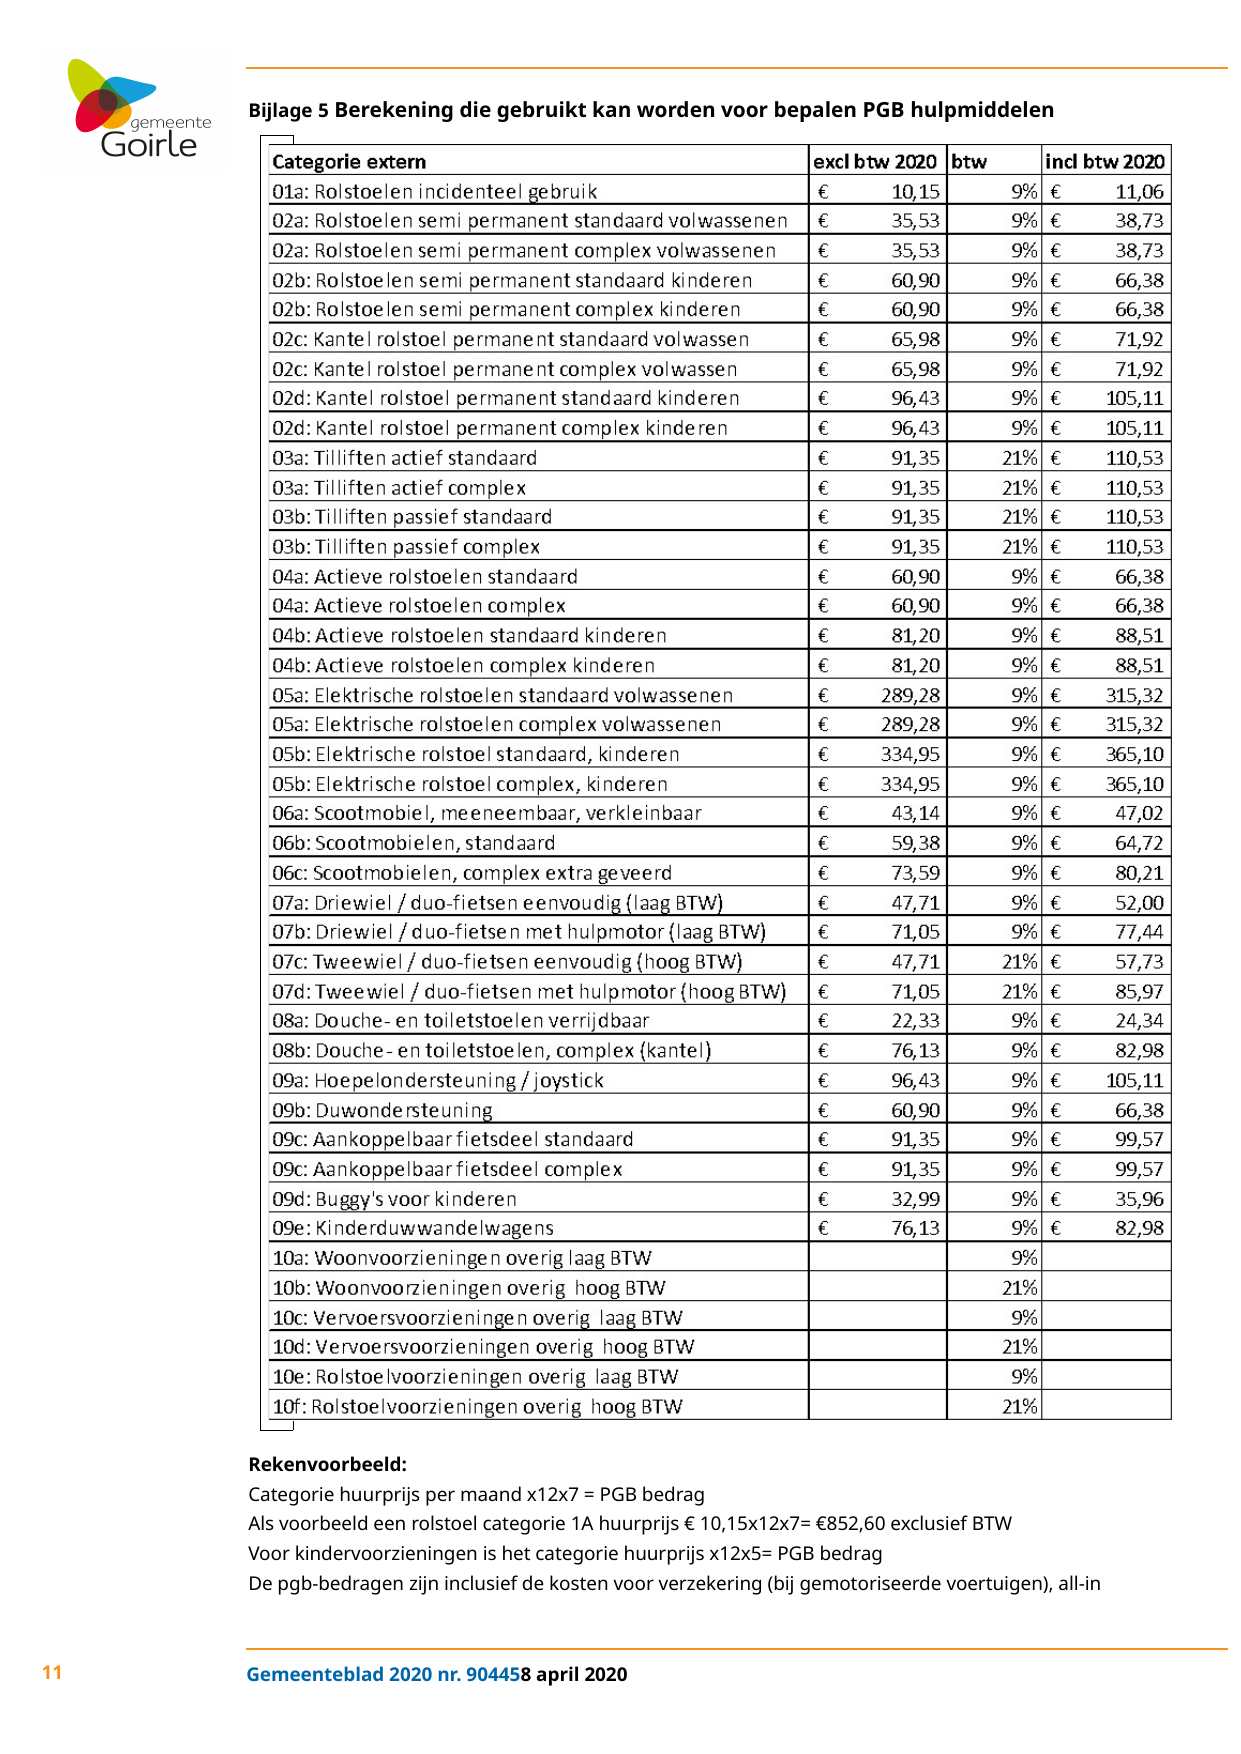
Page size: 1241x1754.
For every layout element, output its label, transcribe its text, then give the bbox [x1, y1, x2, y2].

picture [268, 144, 1173, 1421]
text Bijlage 5 Berekening die gebruikt kan worden voor bepalen PGB hulpmiddelen [248, 95, 1152, 123]
text Als voorbeeld een rolstoel categorie 1A huurprijs € 10,15x12x7= €852,60 exclusief BTW [248, 1511, 1152, 1536]
text Categorie huurprijs per maand x12x7 = PGB bedrag [248, 1481, 1152, 1507]
picture [41, 47, 231, 172]
text De pgb-bedragen zijn inclusief de kosten voor verzekering (bij gemotoriseerde voertuigen), all-in [248, 1570, 1152, 1595]
text Rekenvoorbeeld: [248, 1451, 1152, 1477]
text Voor kindervoorzieningen is het categorie huurprijs x12x5= PGB bedrag [248, 1540, 1152, 1566]
